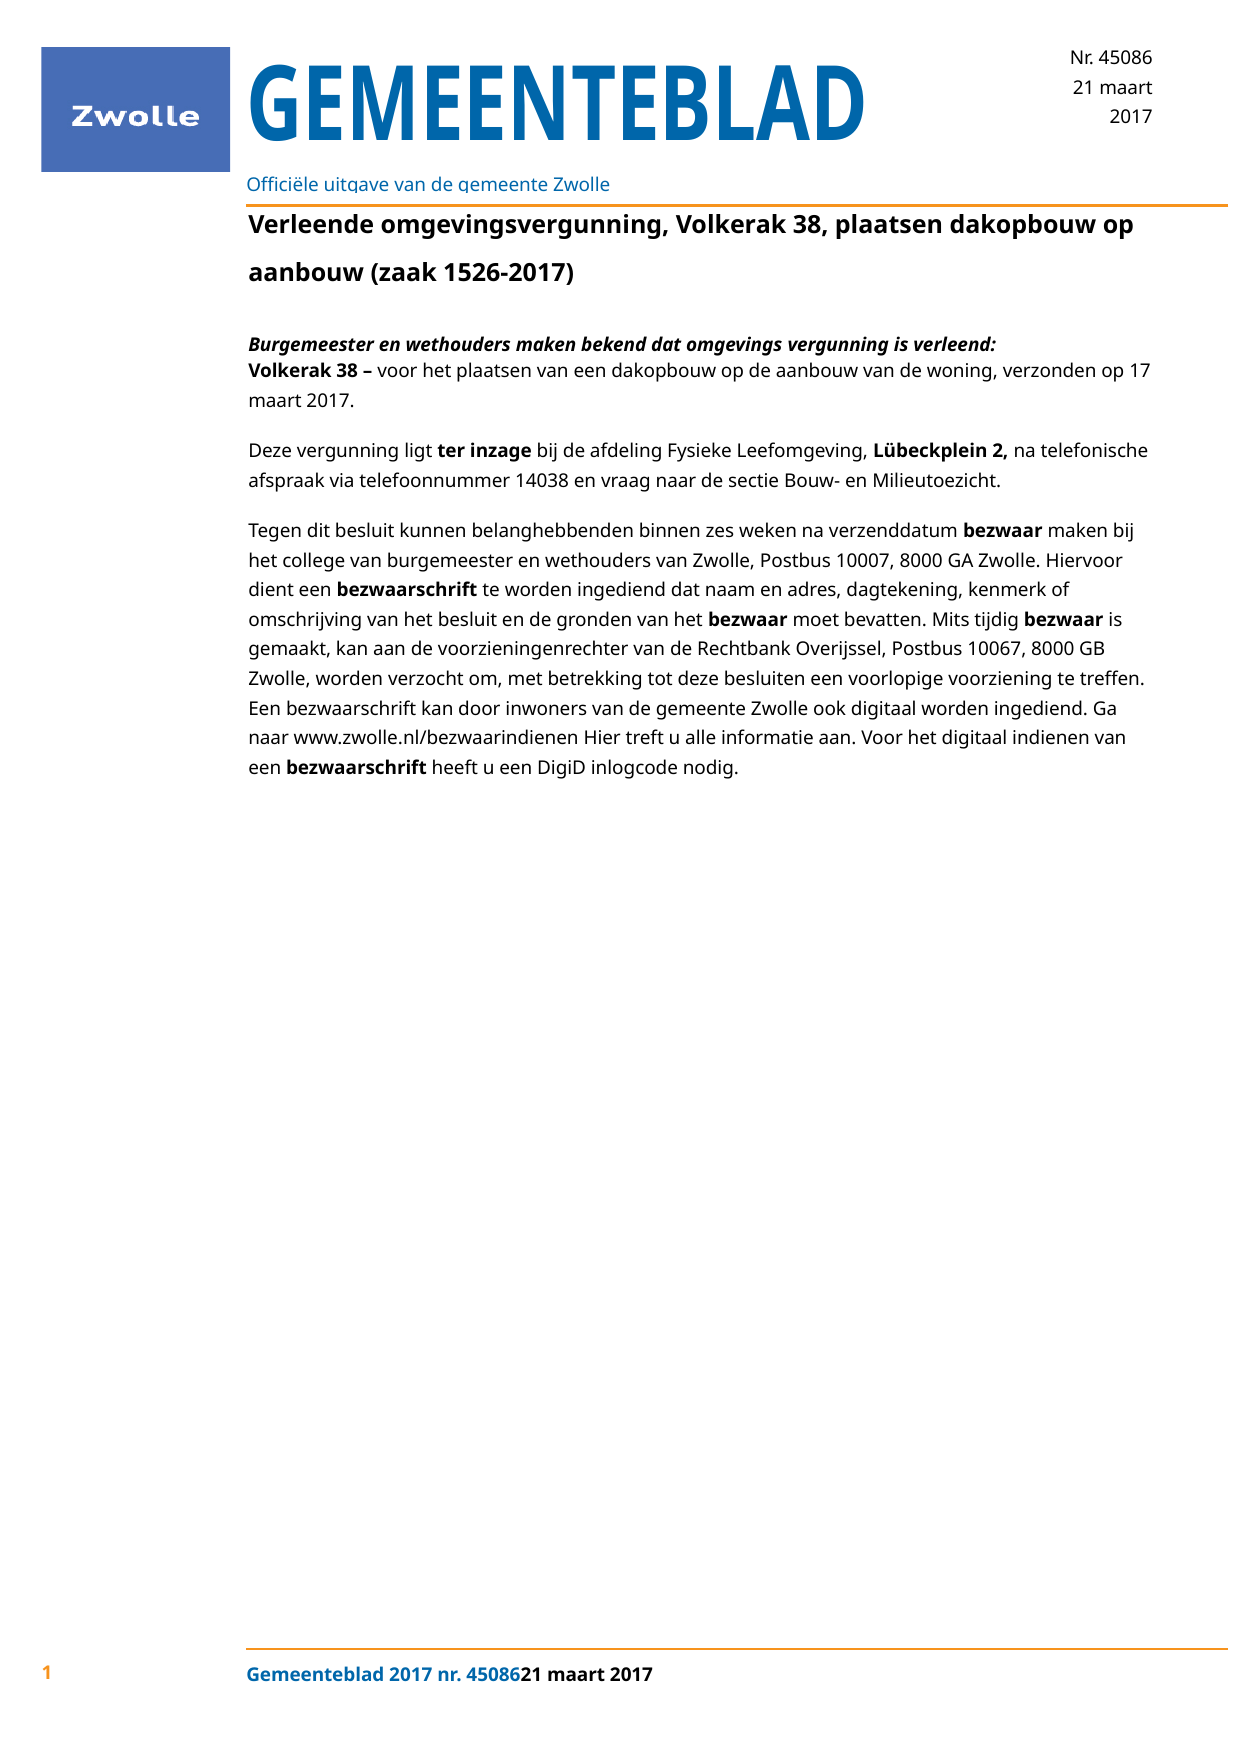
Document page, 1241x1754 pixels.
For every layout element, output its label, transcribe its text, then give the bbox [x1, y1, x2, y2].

text Tegen dit besluit kunnen belanghebbenden binnen zes weken na verzenddatum bezwaar maken bij het college van burgemeester en wethouders van Zwolle, Postbus 10007, 8000 GA Zwolle. Hiervoor dient een bezwaarschrift te worden ingediend dat naam en adres, dagtekening, kenmerk of omschrijving van het besluit en de gronden van het bezwaar moet bevatten. Mits tijdig bezwaar is gemaakt, kan aan de voorzieningenrechter van de Rechtbank Overijssel, Postbus 10067, 8000 GB Zwolle, worden verzocht om, met betrekking tot deze besluiten een voorlopige voorziening te treffen. Een bezwaarschrift kan door inwoners van de gemeente Zwolle ook digitaal worden ingediend. Ga naar www.zwolle.nl/bezwaarindienen Hier treft u alle informatie aan. Voor het digitaal indienen van een bezwaarschrift heeft u een DigiD inlogcode nodig. [248, 517, 1152, 779]
text Burgemeester en wethouders maken bekend dat omgevings vergunning is verleend: [248, 331, 1152, 357]
text Volkerak 38 – voor het plaatsen van een dakopbouw op de aanbouw van de woning, verzonden op 17 maart 2017. [248, 357, 1152, 412]
text Verleende omgevingsvergunning, Volkerak 38, plaatsen dakopbouw op aanbouw (zaak 1526-2017) [248, 207, 1152, 288]
picture [41, 47, 231, 172]
text Deze vergunning ligt ter inzage bij de afdeling Fysieke Leefomgeving, Lübeckplein 2, na telefonische afspraak via telefoonnummer 14038 en vraag naar de sectie Bouw- en Milieutoezicht. [248, 437, 1152, 492]
